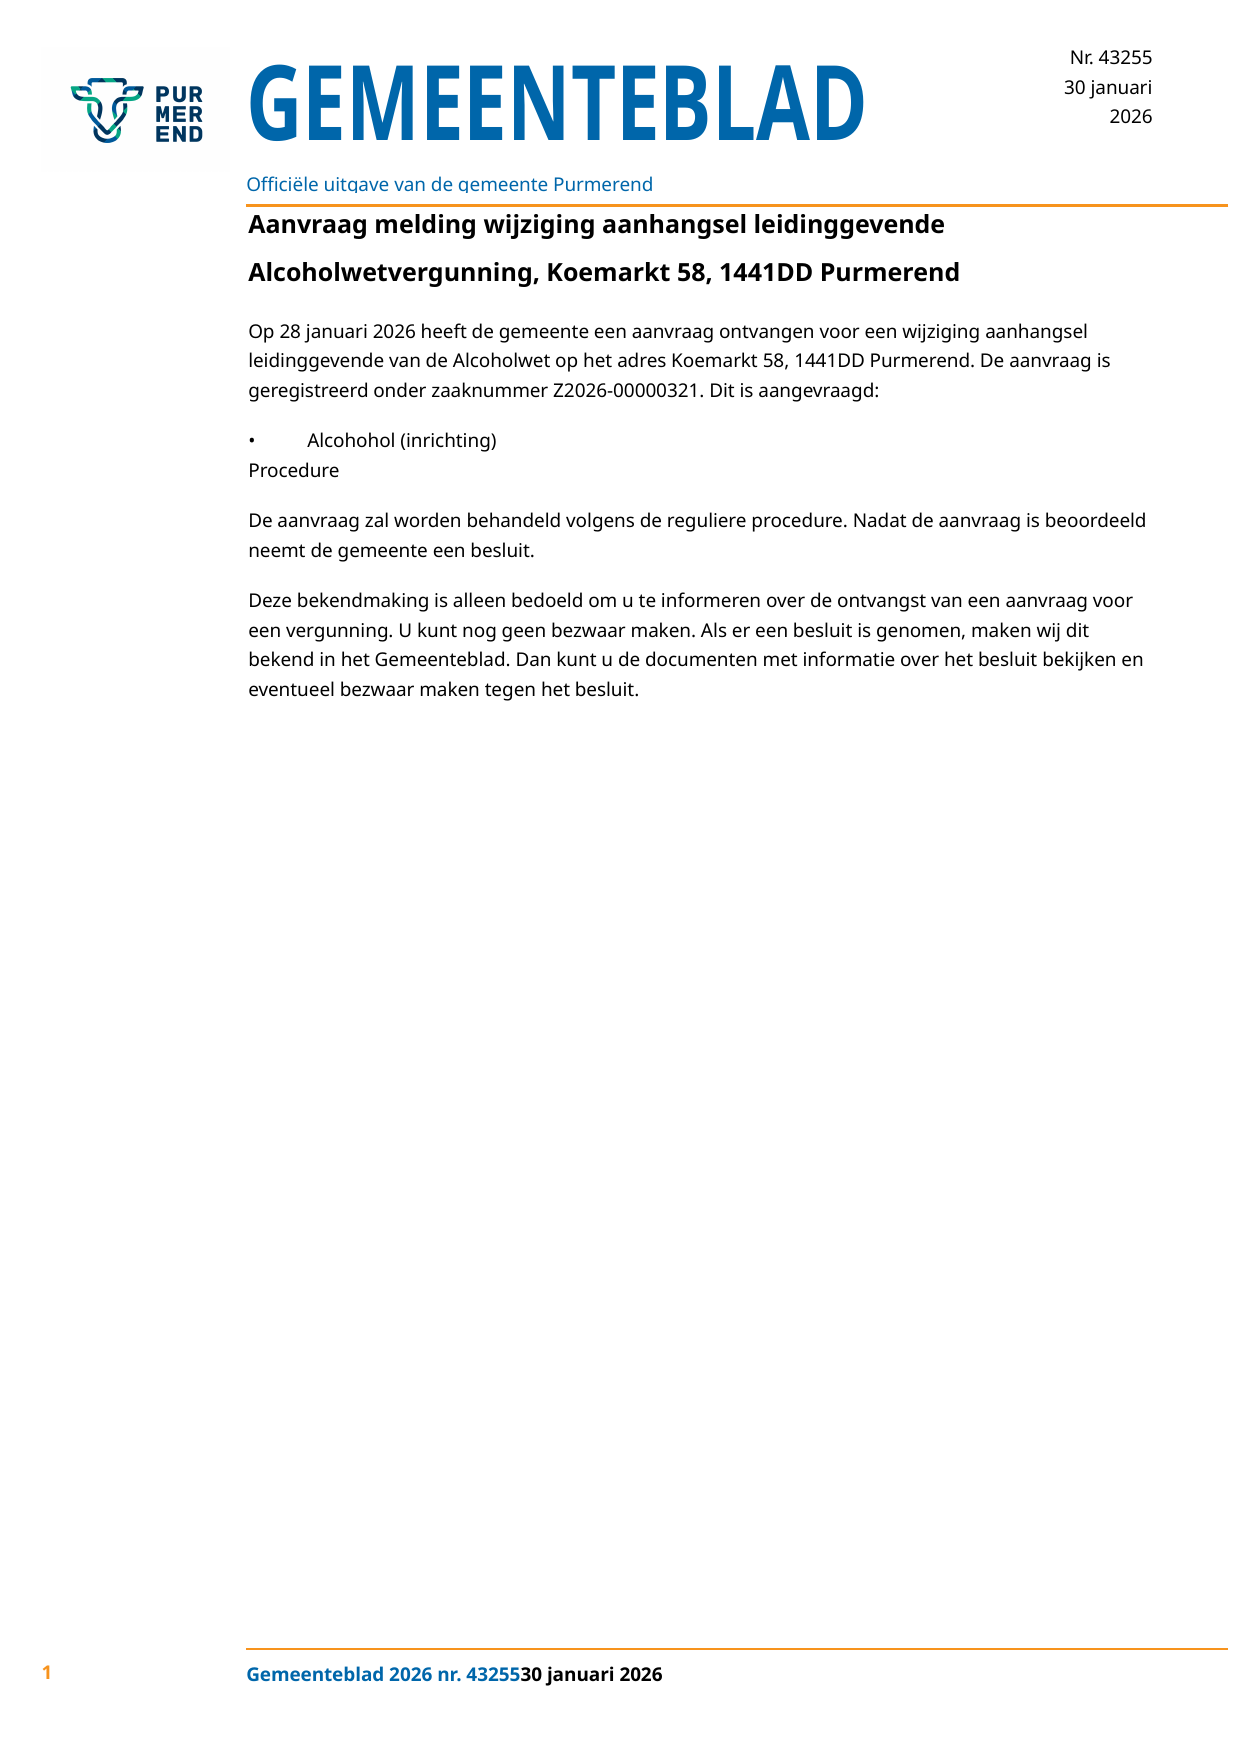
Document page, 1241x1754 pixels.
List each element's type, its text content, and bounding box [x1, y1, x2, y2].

text De aanvraag zal worden behandeld volgens de reguliere procedure. Nadat de aanvraag is beoordeeld neemt de gemeente een besluit. [248, 507, 1152, 563]
text Aanvraag melding wijziging aanhangsel leidinggevende Alcoholwetvergunning, Koemarkt 58, 1441DD Purmerend [248, 207, 1152, 288]
text Op 28 januari 2026 heeft de gemeente een aanvraag ontvangen voor een wijziging aanhangsel leidinggevende van de Alcoholwet op het adres Koemarkt 58, 1441DD Purmerend. De aanvraag is geregistreerd onder zaaknummer Z2026-00000321. Dit is aangevraagd: [248, 318, 1152, 403]
picture [41, 47, 231, 172]
list Alcohohol (inrichting) [248, 427, 1152, 453]
text Procedure [248, 457, 1152, 483]
text Deze bekendmaking is alleen bedoeld om u te informeren over de ontvangst van een aanvraag voor een vergunning. U kunt nog geen bezwaar maken. Als er een besluit is genomen, maken wij dit bekend in het Gemeenteblad. Dan kunt u de documenten met informatie over het besluit bekijken en eventueel bezwaar maken tegen het besluit. [248, 587, 1152, 702]
